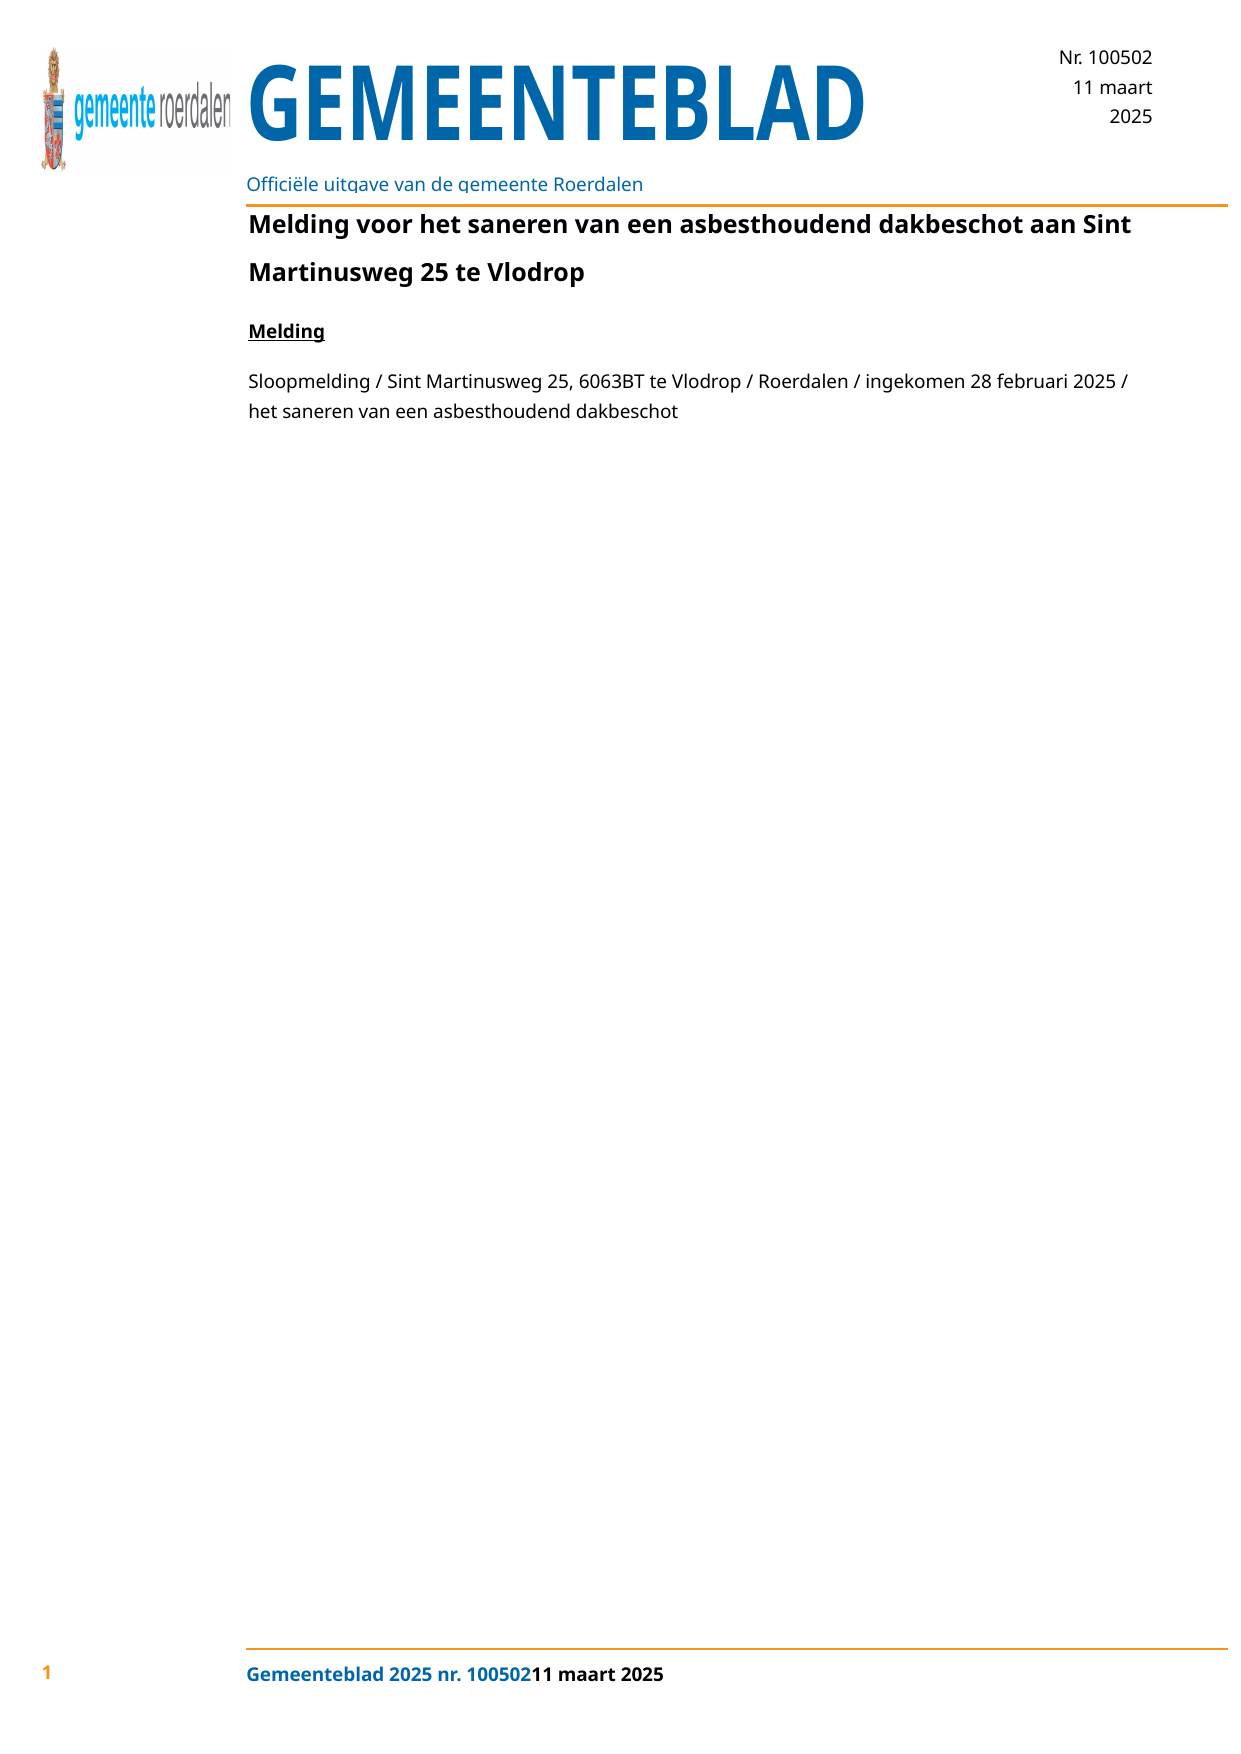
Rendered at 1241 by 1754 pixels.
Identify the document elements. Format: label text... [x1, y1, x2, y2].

text Melding voor het saneren van een asbesthoudend dakbeschot aan Sint Martinusweg 25 te Vlodrop [248, 207, 1152, 288]
text Sloopmelding / Sint Martinusweg 25, 6063BT te Vlodrop / Roerdalen / ingekomen 28 februari 2025 / het saneren van een asbesthoudend dakbeschot [248, 368, 1152, 424]
text Melding [248, 318, 1152, 344]
picture [41, 47, 231, 172]
